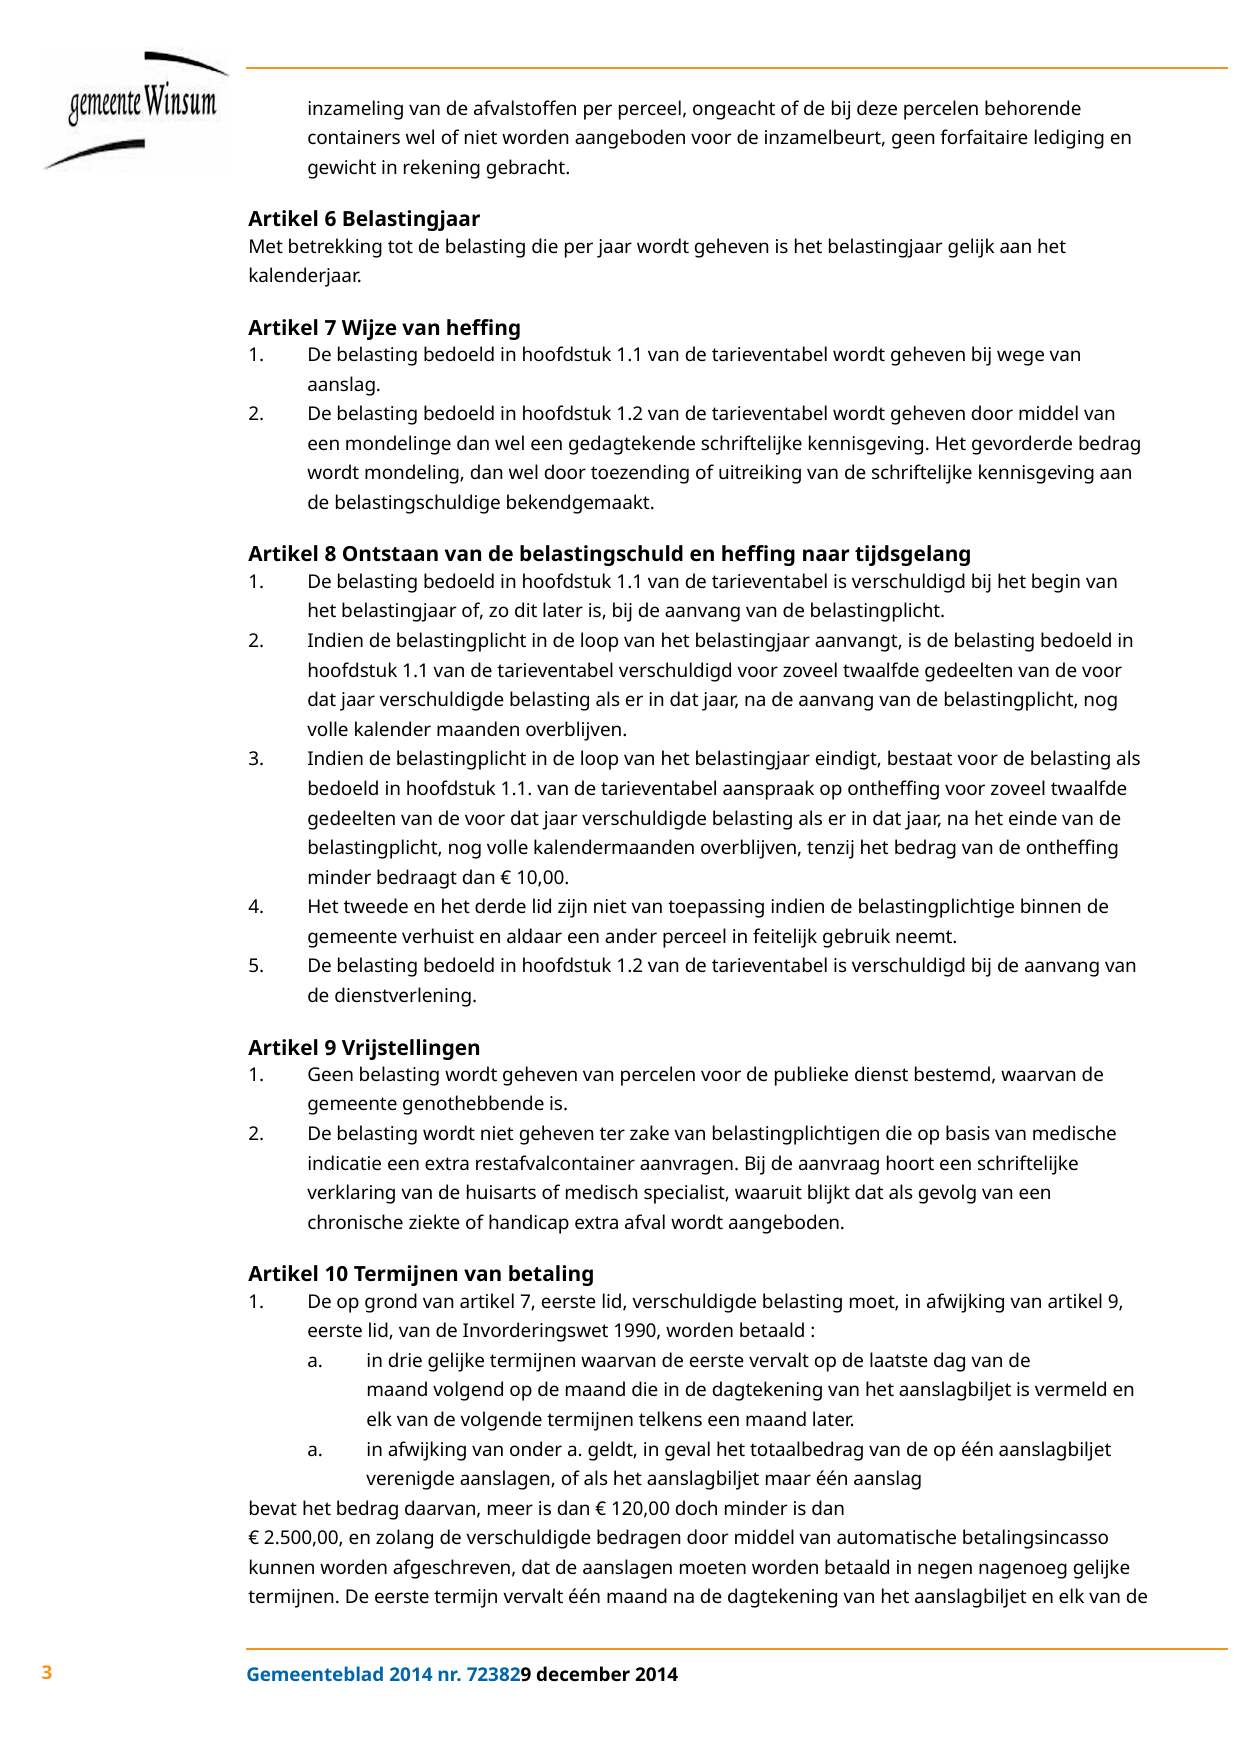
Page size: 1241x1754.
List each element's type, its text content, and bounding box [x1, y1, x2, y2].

list De belasting bedoeld in hoofdstuk 1.2 van de tarieventabel wordt geheven door middel van een mondelinge dan wel een gedagtekende schriftelijke kennisgeving. Het gevorderde bedrag wordt mondeling, dan wel door toezending of uitreiking van de schriftelijke kennisgeving aan de belastingschuldige bekendgemaakt. [248, 400, 1152, 515]
list De belasting bedoeld in hoofdstuk 1.2 van de tarieventabel is verschuldigd bij de aanvang van de dienstverlening. [248, 953, 1152, 1008]
list Geen belasting wordt geheven van percelen voor de publieke dienst bestemd, waarvan de gemeente genothebbende is. [248, 1061, 1152, 1116]
text bevat het bedrag daarvan, meer is dan € 120,00 doch minder is dan [248, 1495, 1152, 1521]
list inzameling van de afvalstoffen per perceel, ongeacht of de bij deze percelen behorende containers wel of niet worden aangeboden voor de inzamelbeurt, geen forfaitaire lediging en gewicht in rekening gebracht. [248, 95, 1152, 180]
list Indien de belastingplicht in de loop van het belastingjaar aanvangt, is de belasting bedoeld in hoofdstuk 1.1 van de tarieventabel verschuldigd voor zoveel twaalfde gedeelten van de voor dat jaar verschuldigde belasting als er in dat jaar, na de aanvang van de belastingplicht, nog volle kalender maanden overblijven. [248, 627, 1152, 742]
text Met betrekking tot de belasting die per jaar wordt geheven is het belastingjaar gelijk aan het kalenderjaar. [248, 233, 1152, 288]
picture [41, 47, 231, 172]
text € 2.500,00, en zolang de verschuldigde bedragen door middel van automatische betalingsincasso kunnen worden afgeschreven, dat de aanslagen moeten worden betaald in negen nagenoeg gelijke termijnen. De eerste termijn vervalt één maand na de dagtekening van het aanslagbiljet en elk van de [248, 1524, 1152, 1609]
text Artikel 10 Termijnen van betaling [248, 1259, 1152, 1288]
list in drie gelijke termijnen waarvan de eerste vervalt op de laatste dag van de [307, 1347, 1152, 1373]
list Indien de belastingplicht in de loop van het belastingjaar eindigt, bestaat voor de belasting als bedoeld in hoofdstuk 1.1. van de tarieventabel aanspraak op ontheffing voor zoveel twaalfde gedeelten van de voor dat jaar verschuldigde belasting als er in dat jaar, na het einde van de belastingplicht, nog volle kalendermaanden overblijven, tenzij het bedrag van de ontheffing minder bedraagt dan € 10,00. [248, 746, 1152, 889]
list De belasting bedoeld in hoofdstuk 1.1 van de tarieventabel wordt geheven bij wege van aanslag. [248, 341, 1152, 397]
list De op grond van artikel 7, eerste lid, verschuldigde belasting moet, in afwijking van artikel 9, eerste lid, van de Invorderingswet 1990, worden betaald : [248, 1288, 1152, 1343]
text Artikel 8 Ontstaan van de belastingschuld en heffing naar tijdsgelang [248, 539, 1152, 568]
text Artikel 6 Belastingjaar [248, 204, 1152, 233]
list De belasting wordt niet geheven ter zake van belastingplichtigen die op basis van medische indicatie een extra restafvalcontainer aanvragen. Bij de aanvraag hoort een schriftelijke verklaring van de huisarts of medisch specialist, waaruit blijkt dat als gevolg van een chronische ziekte of handicap extra afval wordt aangeboden. [248, 1120, 1152, 1235]
list maand volgend op de maand die in de dagtekening van het aanslagbiljet is vermeld en elk van de volgende termijnen telkens een maand later. [307, 1377, 1152, 1432]
list De belasting bedoeld in hoofdstuk 1.1 van de tarieventabel is verschuldigd bij het begin van het belastingjaar of, zo dit later is, bij de aanvang van de belastingplicht. [248, 568, 1152, 623]
text Artikel 7 Wijze van heffing [248, 313, 1152, 341]
text Artikel 9 Vrijstellingen [248, 1033, 1152, 1061]
list in afwijking van onder a. geldt, in geval het totaalbedrag van de op één aanslagbiljet verenigde aanslagen, of als het aanslagbiljet maar één aanslag [307, 1436, 1152, 1491]
list Het tweede en het derde lid zijn niet van toepassing indien de belastingplichtige binnen de gemeente verhuist en aldaar een ander perceel in feitelijk gebruik neemt. [248, 893, 1152, 949]
